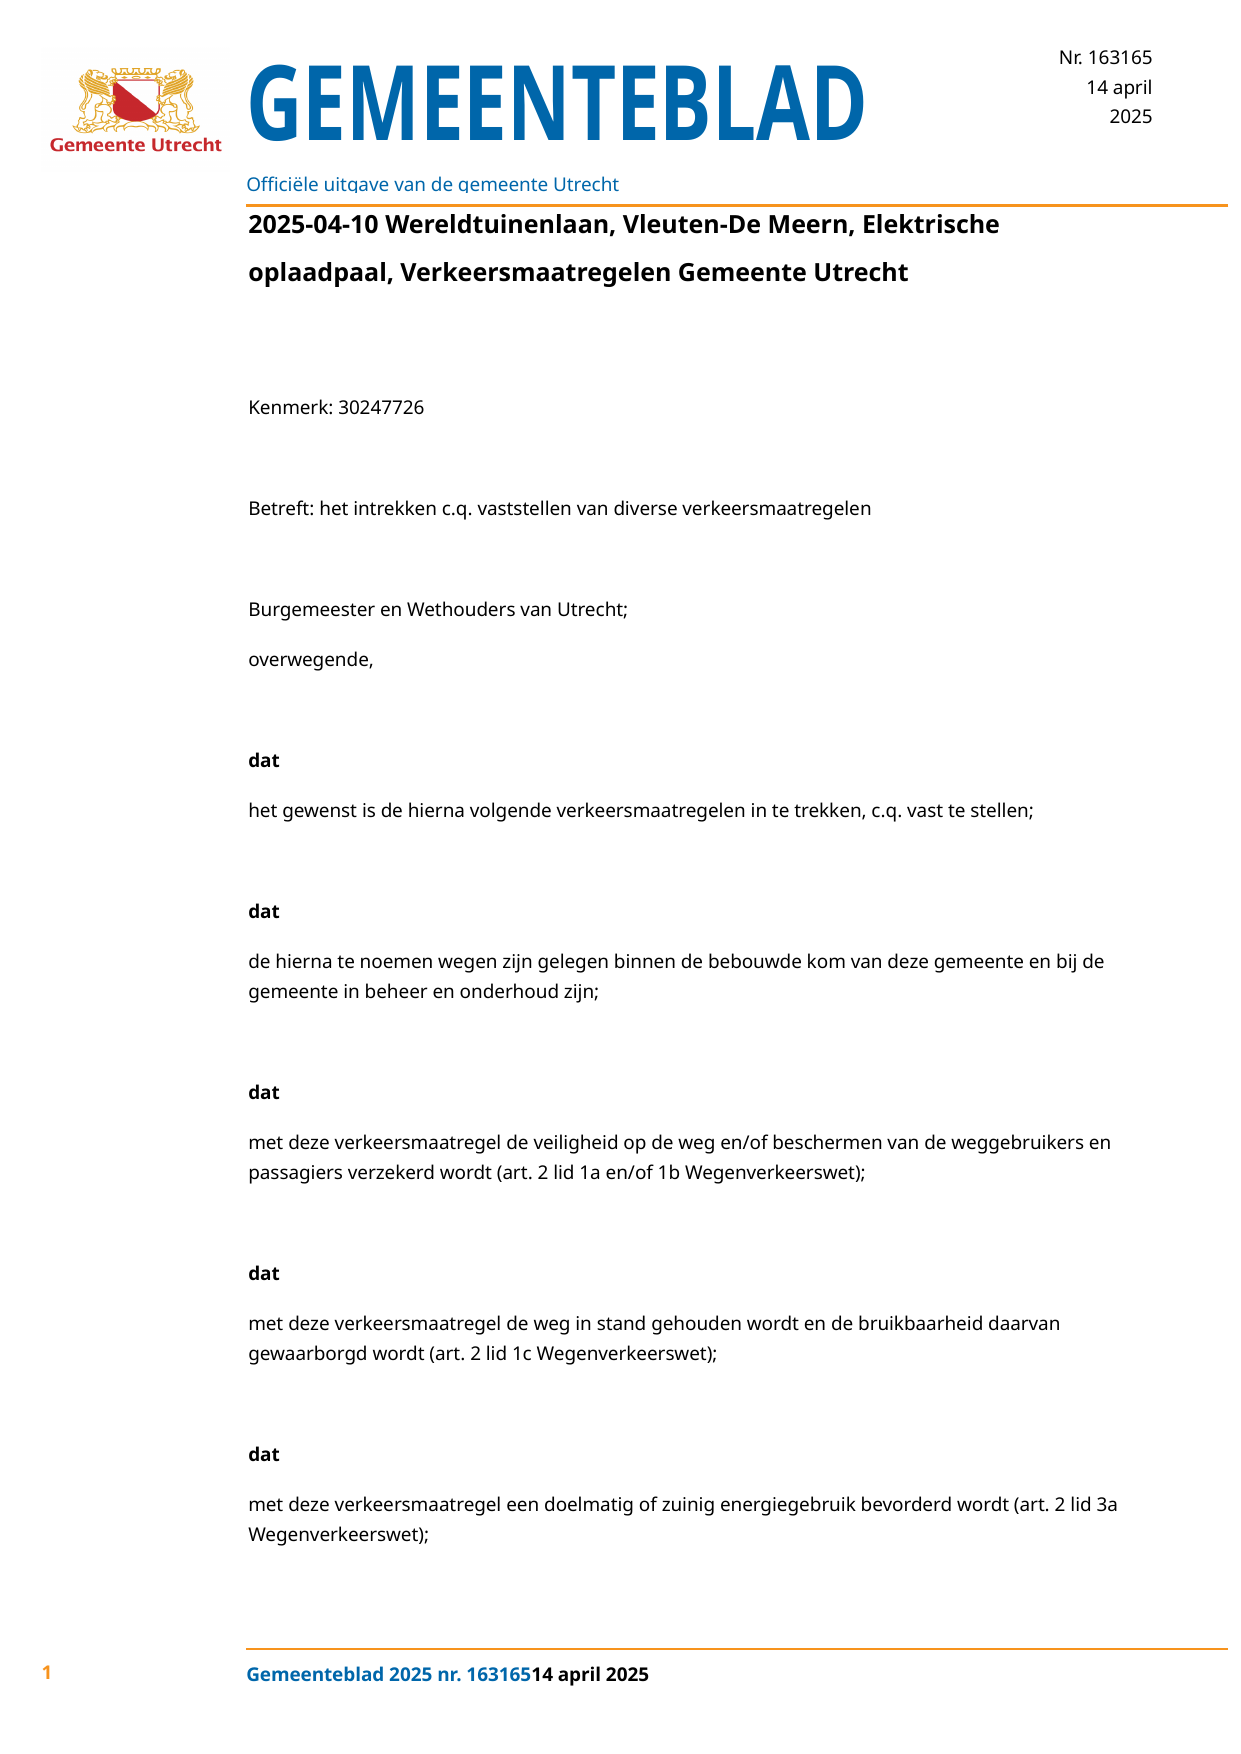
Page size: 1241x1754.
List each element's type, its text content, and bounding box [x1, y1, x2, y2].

text met deze verkeersmaatregel de veiligheid op de weg en/of beschermen van de weggebruikers en passagiers verzekerd wordt (art. 2 lid 1a en/of 1b Wegenverkeerswet); [248, 1129, 1152, 1185]
text met deze verkeersmaatregel de weg in stand gehouden wordt en de bruikbaarheid daarvan gewaarborgd wordt (art. 2 lid 1c Wegenverkeerswet); [248, 1310, 1152, 1366]
text overwegende, [248, 646, 1152, 672]
text Betreft: het intrekken c.q. vaststellen van diverse verkeersmaatregelen [248, 495, 1152, 521]
text dat [248, 1079, 1152, 1105]
text het gewenst is de hierna volgende verkeersmaatregelen in te trekken, c.q. vast te stellen; [248, 797, 1152, 823]
text dat [248, 1441, 1152, 1466]
text met deze verkeersmaatregel een doelmatig of zuinig energiegebruik bevorderd wordt (art. 2 lid 3a Wegenverkeerswet); [248, 1491, 1152, 1546]
text dat [248, 747, 1152, 773]
text dat [248, 1260, 1152, 1286]
text dat [248, 898, 1152, 924]
text Kenmerk: 30247726 [248, 394, 1152, 420]
text Burgemeester en Wethouders van Utrecht; [248, 596, 1152, 621]
picture [41, 47, 231, 172]
text 2025-04-10 Wereldtuinenlaan, Vleuten-De Meern, Elektrische oplaadpaal, Verkeersmaatregelen Gemeente Utrecht [248, 207, 1152, 288]
text de hierna te noemen wegen zijn gelegen binnen de bebouwde kom van deze gemeente en bij de gemeente in beheer en onderhoud zijn; [248, 949, 1152, 1004]
